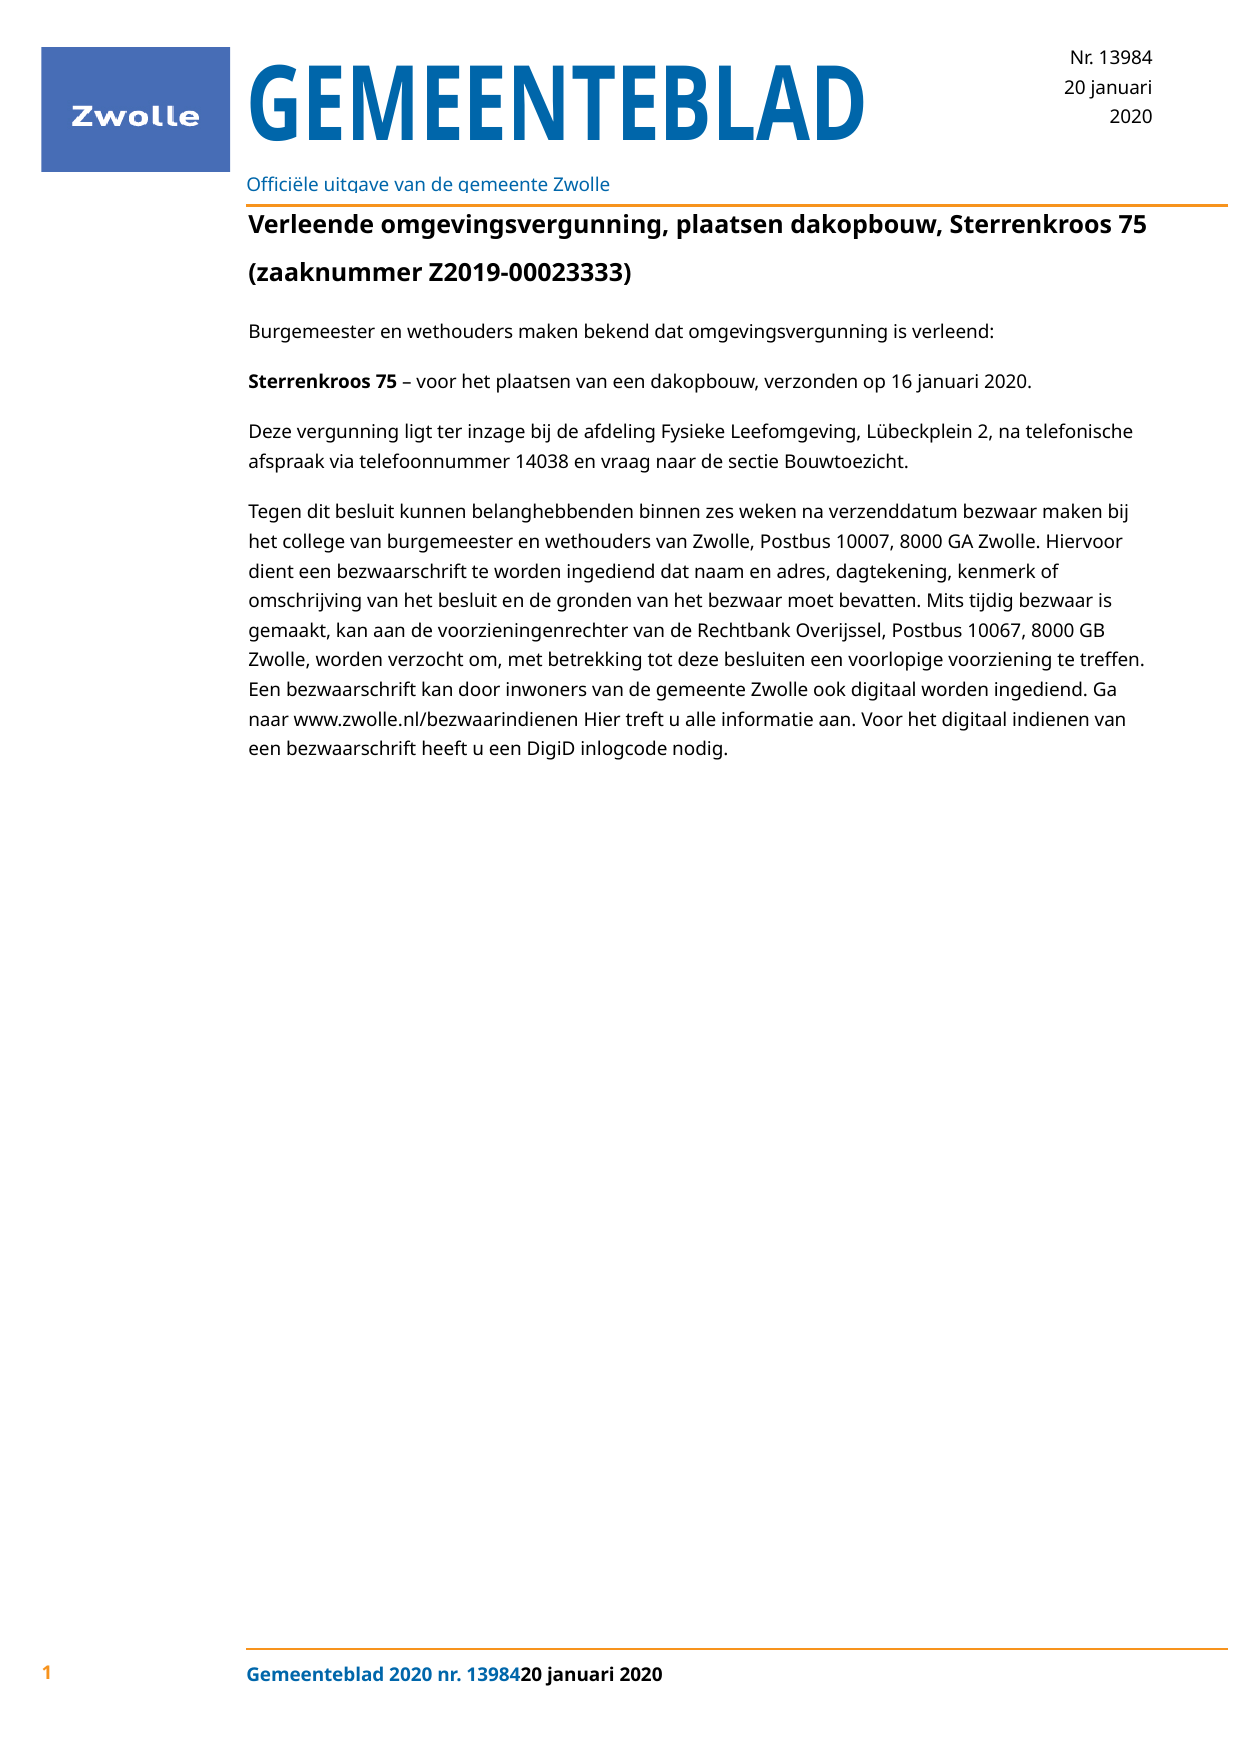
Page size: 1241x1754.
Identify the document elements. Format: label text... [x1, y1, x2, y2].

text Verleende omgevingsvergunning, plaatsen dakopbouw, Sterrenkroos 75 (zaaknummer Z2019-00023333) [248, 207, 1152, 288]
text Burgemeester en wethouders maken bekend dat omgevingsvergunning is verleend: [248, 318, 1152, 344]
text Tegen dit besluit kunnen belanghebbenden binnen zes weken na verzenddatum bezwaar maken bij het college van burgemeester en wethouders van Zwolle, Postbus 10007, 8000 GA Zwolle. Hiervoor dient een bezwaarschrift te worden ingediend dat naam en adres, dagtekening, kenmerk of omschrijving van het besluit en de gronden van het bezwaar moet bevatten. Mits tijdig bezwaar is gemaakt, kan aan de voorzieningenrechter van de Rechtbank Overijssel, Postbus 10067, 8000 GB Zwolle, worden verzocht om, met betrekking tot deze besluiten een voorlopige voorziening te treffen. Een bezwaarschrift kan door inwoners van de gemeente Zwolle ook digitaal worden ingediend. Ga naar www.zwolle.nl/bezwaarindienen Hier treft u alle informatie aan. Voor het digitaal indienen van een bezwaarschrift heeft u een DigiD inlogcode nodig. [248, 499, 1152, 761]
text Sterrenkroos 75 – voor het plaatsen van een dakopbouw, verzonden op 16 januari 2020. [248, 368, 1152, 394]
text Deze vergunning ligt ter inzage bij de afdeling Fysieke Leefomgeving, Lübeckplein 2, na telefonische afspraak via telefoonnummer 14038 en vraag naar de sectie Bouwtoezicht. [248, 419, 1152, 474]
picture [41, 47, 231, 172]
